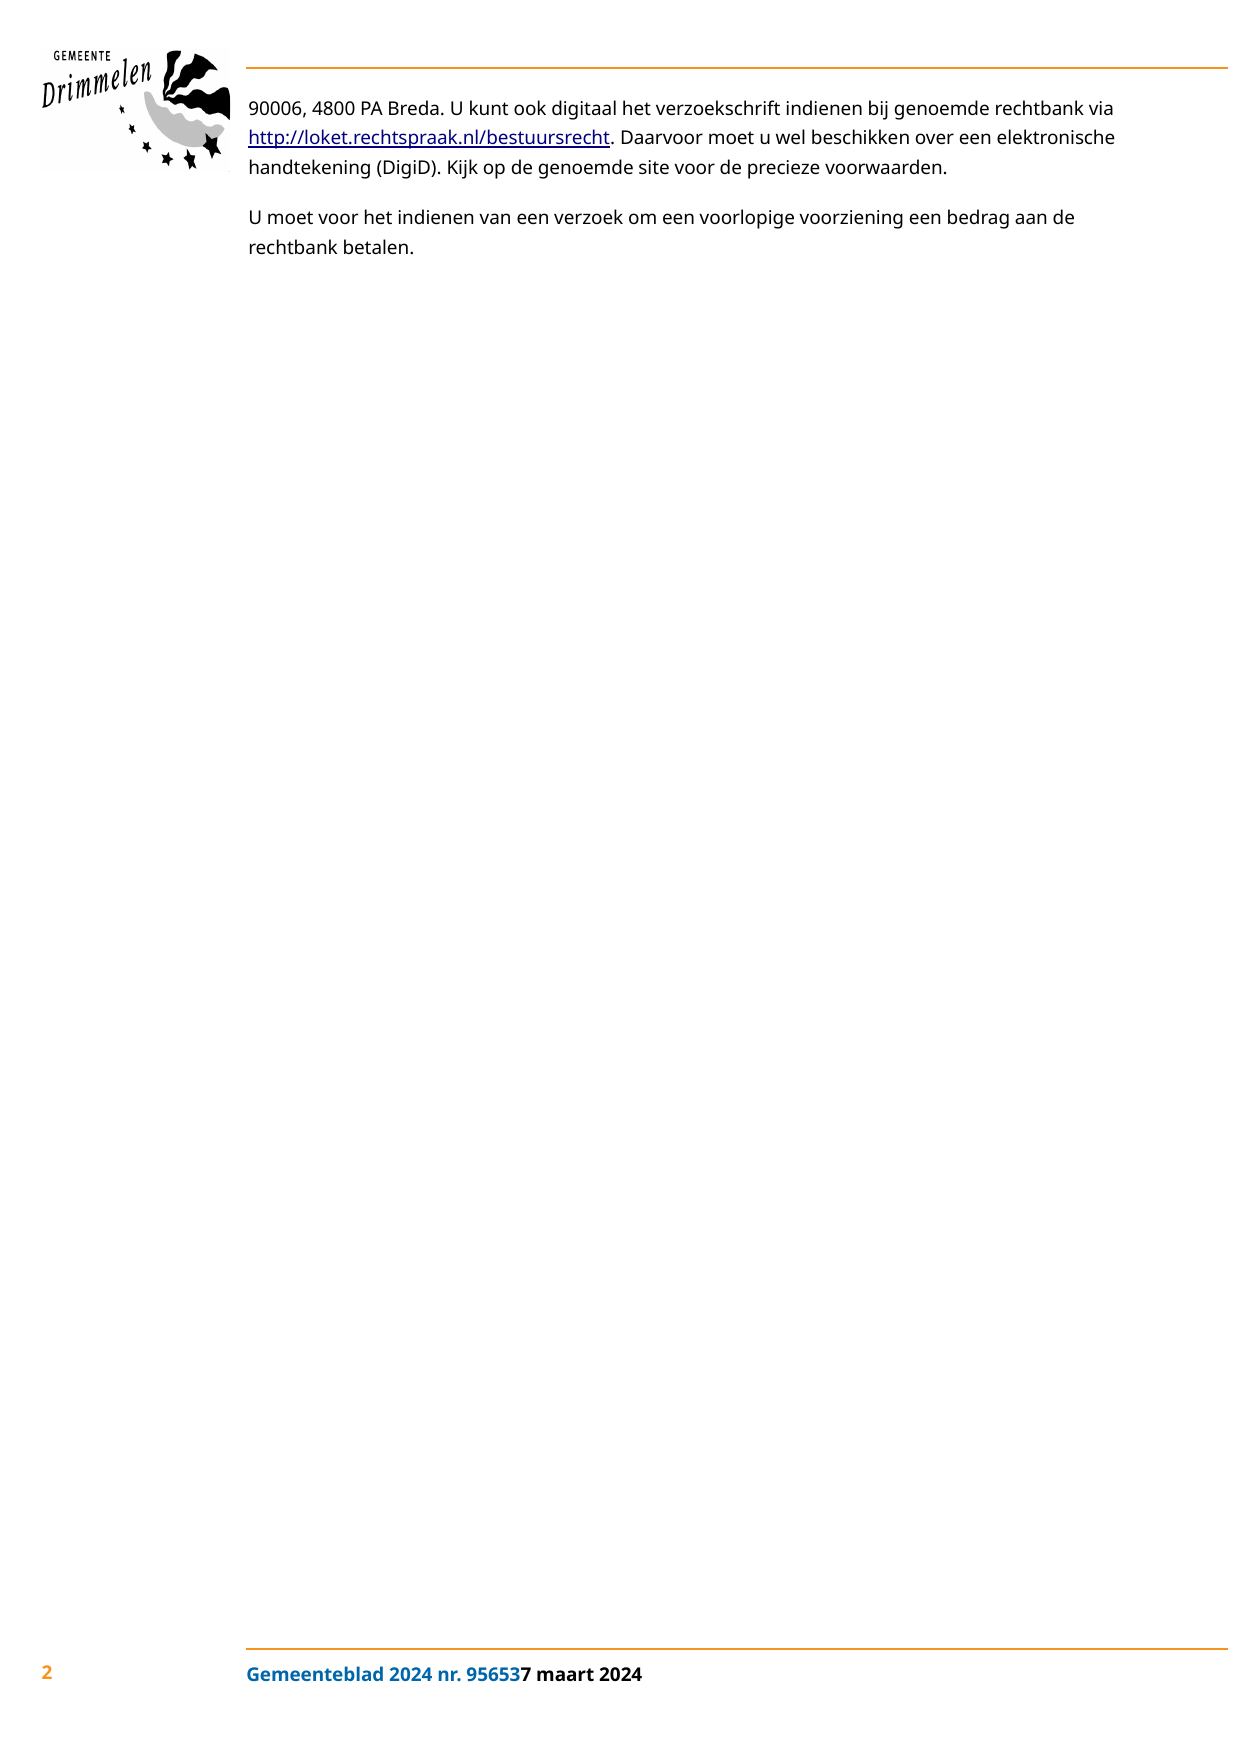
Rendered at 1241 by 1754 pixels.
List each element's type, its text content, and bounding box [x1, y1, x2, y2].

text U moet voor het indienen van een verzoek om een voorlopige voorziening een bedrag aan de rechtbank betalen. [248, 204, 1152, 260]
text 90006, 4800 PA Breda. U kunt ook digitaal het verzoekschrift indienen bij genoemde rechtbank via http://loket.rechtspraak.nl/bestuursrecht. Daarvoor moet u wel beschikken over een elektronische handtekening (DigiD). Kijk op de genoemde site voor de precieze voorwaarden. [248, 95, 1152, 180]
picture [41, 47, 231, 172]
